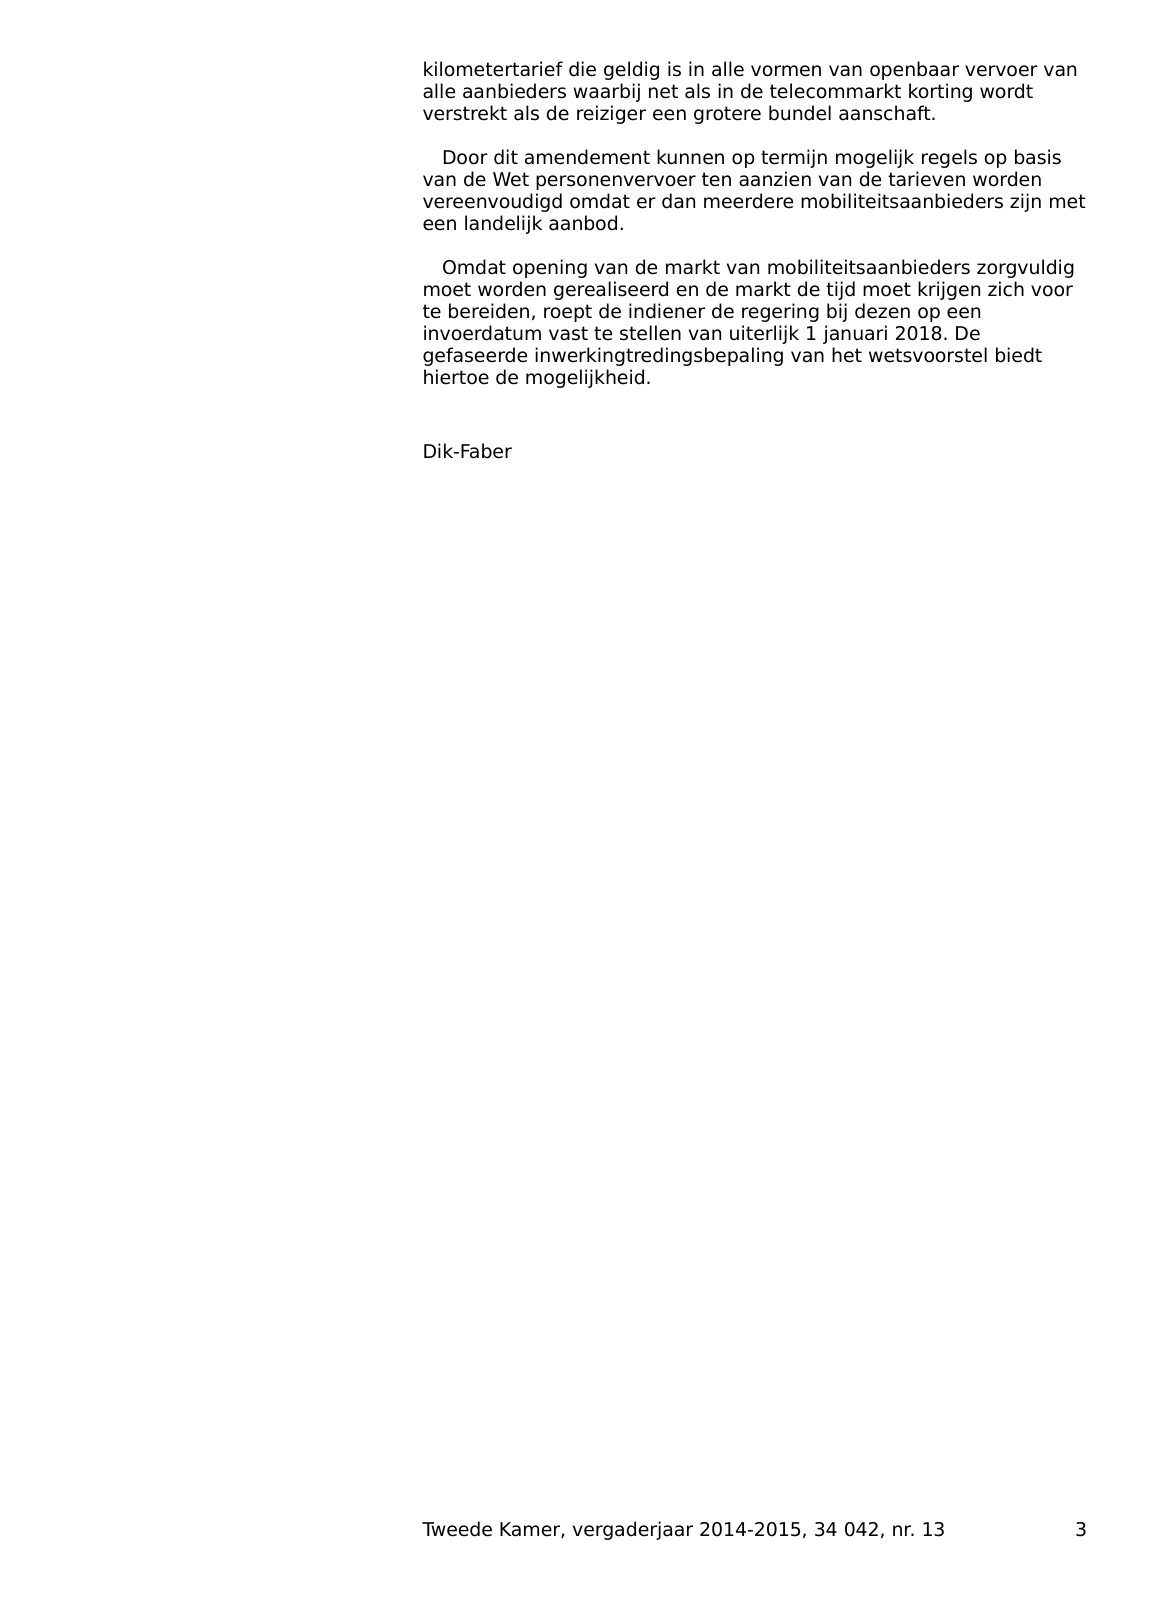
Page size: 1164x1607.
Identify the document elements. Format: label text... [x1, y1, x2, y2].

text Omdat opening van de markt van mobiliteitsaanbieders zorgvuldig moet worden gerealiseerd en de markt de tijd moet krijgen zich voor te bereiden, roept de indiener de regering bij dezen op een invoerdatum vast te stellen van uiterlijk 1 januari 2018. De gefaseerde inwerkingtredingsbepaling van het wetsvoorstel biedt hiertoe de mogelijkheid. [422, 257, 1087, 389]
text Door dit amendement kunnen op termijn mogelijk regels op basis van de Wet personenvervoer ten aanzien van de tarieven worden vereenvoudigd omdat er dan meerdere mobiliteitsaanbieders zijn met een landelijk aanbod. [422, 147, 1087, 235]
text kilometertarief die geldig is in alle vormen van openbaar vervoer van alle aanbieders waarbij net als in de telecommarkt korting wordt verstrekt als de reiziger een grotere bundel aanschaft. [422, 59, 1087, 125]
text Dik-Faber [422, 419, 1087, 463]
